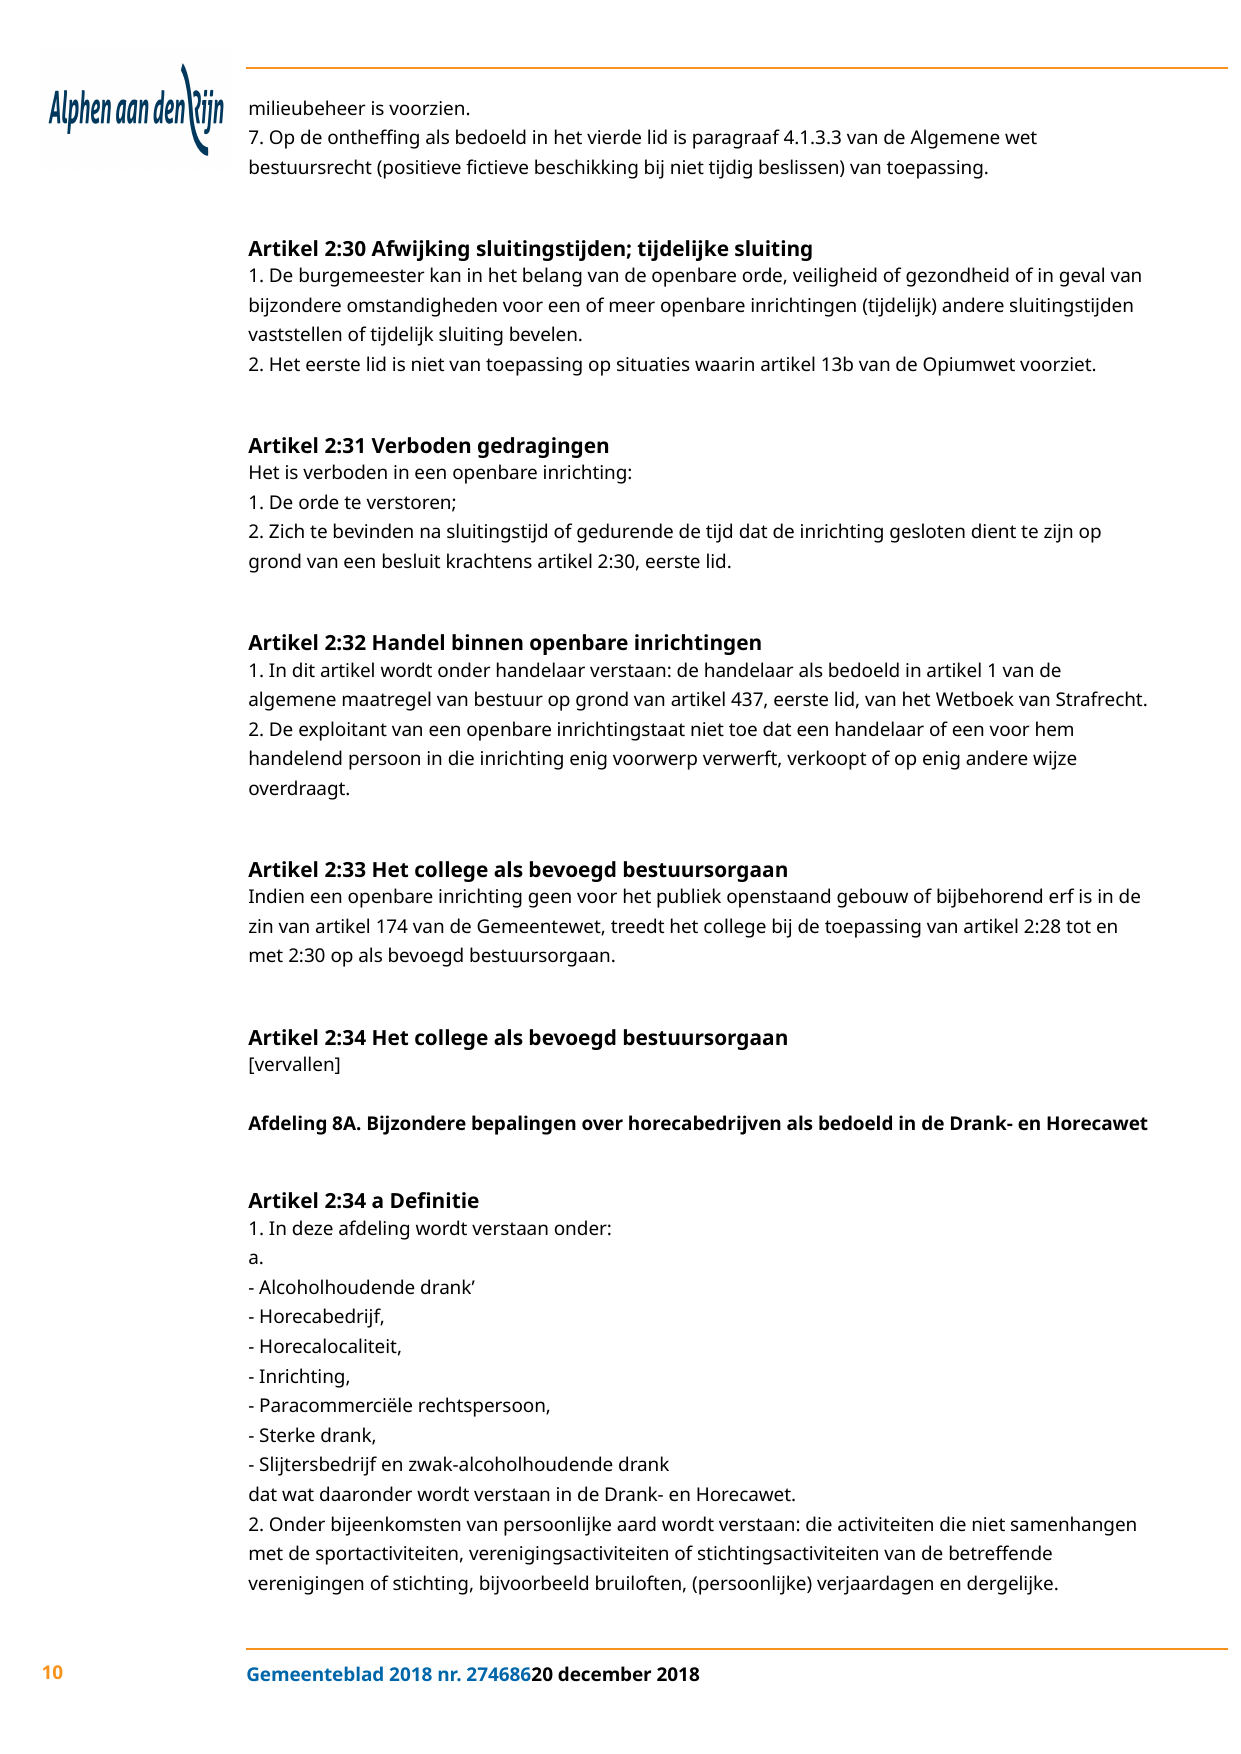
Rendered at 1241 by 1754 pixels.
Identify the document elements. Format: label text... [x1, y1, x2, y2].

text - Horecabedrijf, [248, 1304, 1152, 1329]
text Artikel 2:34 Het college als bevoegd bestuursorgaan [248, 1023, 1152, 1051]
text - Horecalocaliteit, [248, 1333, 1152, 1359]
text Artikel 2:33 Het college als bevoegd bestuursorgaan [248, 855, 1152, 883]
text Indien een openbare inrichting geen voor het publiek openstaand gebouw of bijbehorend erf is in de zin van artikel 174 van de Gemeentewet, treedt het college bij de toepassing van artikel 2:28 tot en met 2:30 op als bevoegd bestuursorgaan. [248, 883, 1152, 968]
text dat wat daaronder wordt verstaan in de Drank- en Horecawet. [248, 1481, 1152, 1507]
text 2. Het eerste lid is niet van toepassing op situaties waarin artikel 13b van de Opiumwet voorziet. [248, 351, 1152, 377]
text 1. De orde te verstoren; [248, 489, 1152, 515]
text Artikel 2:34 a Definitie [248, 1186, 1152, 1215]
text 1. De burgemeester kan in het belang van de openbare orde, veiligheid of gezondheid of in geval van bijzondere omstandigheden voor een of meer openbare inrichtingen (tijdelijk) andere sluitingstijden vaststellen of tijdelijk sluiting bevelen. [248, 262, 1152, 347]
text a. [248, 1244, 1152, 1270]
text milieubeheer is voorzien. [248, 95, 1152, 121]
text 7. Op de ontheffing als bedoeld in het vierde lid is paragraaf 4.1.3.3 van de Algemene wet bestuursrecht (positieve fictieve beschikking bij niet tijdig beslissen) van toepassing. [248, 124, 1152, 180]
text [vervallen] [248, 1051, 1152, 1077]
text - Paracommerciële rechtspersoon, [248, 1392, 1152, 1418]
text 2. Zich te bevinden na sluitingstijd of gedurende de tijd dat de inrichting gesloten dient te zijn op grond van een besluit krachtens artikel 2:30, eerste lid. [248, 519, 1152, 574]
picture [41, 47, 231, 172]
text 1. In deze afdeling wordt verstaan onder: [248, 1215, 1152, 1241]
text - Slijtersbedrijf en zwak-alcoholhoudende drank [248, 1452, 1152, 1477]
text Artikel 2:32 Handel binnen openbare inrichtingen [248, 628, 1152, 657]
text - Inrichting, [248, 1363, 1152, 1388]
text Artikel 2:30 Afwijking sluitingstijden; tijdelijke sluiting [248, 234, 1152, 262]
text - Alcoholhoudende drank’ [248, 1274, 1152, 1300]
text 2. De exploitant van een openbare inrichtingstaat niet toe dat een handelaar of een voor hem handelend persoon in die inrichting enig voorwerp verwerft, verkoopt of op enig andere wijze overdraagt. [248, 716, 1152, 801]
text Artikel 2:31 Verboden gedragingen [248, 431, 1152, 459]
text Afdeling 8A. Bijzondere bepalingen over horecabedrijven als bedoeld in de Drank- en Horecawet [248, 1110, 1152, 1136]
text Het is verboden in een openbare inrichting: [248, 459, 1152, 485]
text - Sterke drank, [248, 1422, 1152, 1448]
text 1. In dit artikel wordt onder handelaar verstaan: de handelaar als bedoeld in artikel 1 van de algemene maatregel van bestuur op grond van artikel 437, eerste lid, van het Wetboek van Strafrecht. [248, 657, 1152, 712]
text 2. Onder bijeenkomsten van persoonlijke aard wordt verstaan: die activiteiten die niet samenhangen met de sportactiviteiten, verenigingsactiviteiten of stichtingsactiviteiten van de betreffende verenigingen of stichting, bijvoorbeeld bruiloften, (persoonlijke) verjaardagen en dergelijke. [248, 1511, 1152, 1596]
